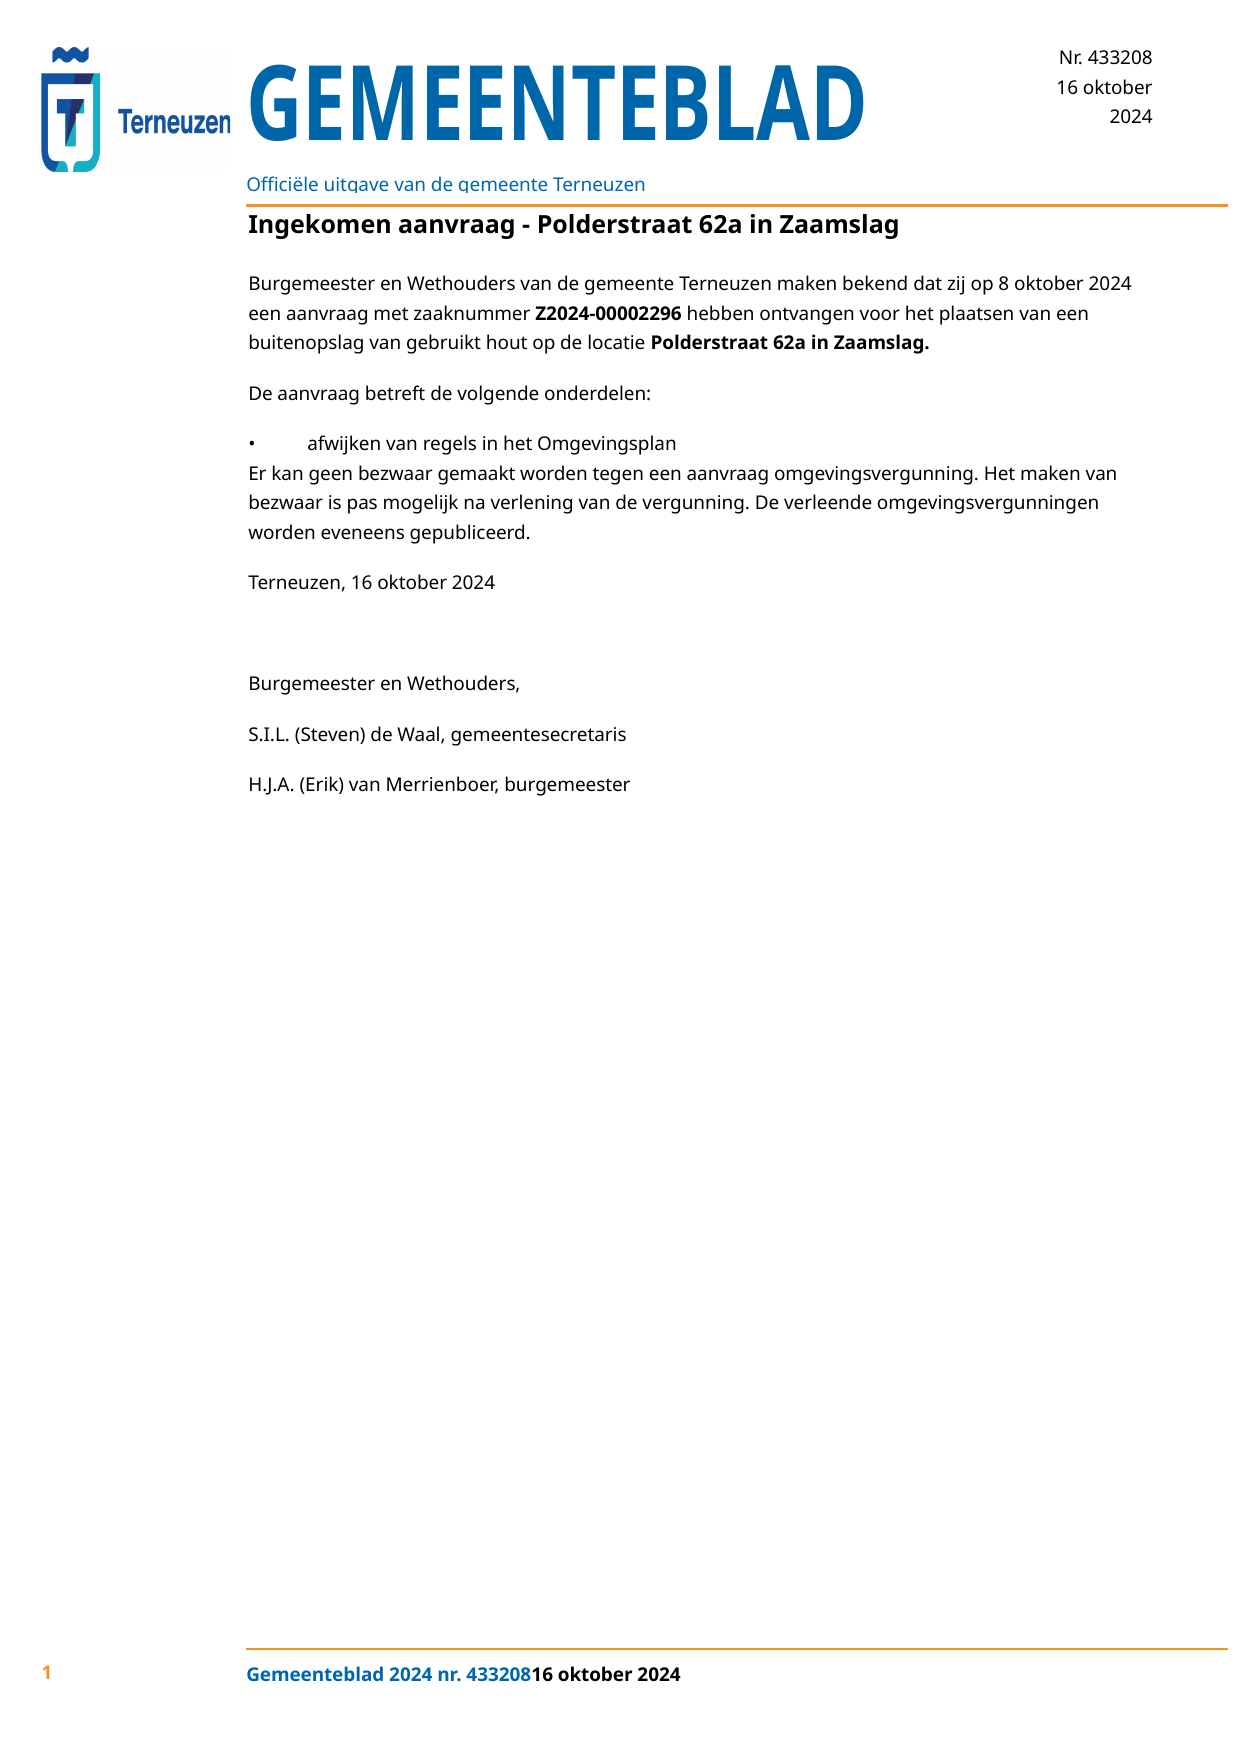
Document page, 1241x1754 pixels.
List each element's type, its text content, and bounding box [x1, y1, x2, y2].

text De aanvraag betreft de volgende onderdelen: [248, 380, 1152, 406]
text S.I.L. (Steven) de Waal, gemeentesecretaris [248, 721, 1152, 746]
text Burgemeester en Wethouders, [248, 670, 1152, 696]
text H.J.A. (Erik) van Merrienboer, burgemeester [248, 771, 1152, 797]
text Terneuzen, 16 oktober 2024 [248, 569, 1152, 595]
text Burgemeester en Wethouders van de gemeente Terneuzen maken bekend dat zij op 8 oktober 2024 een aanvraag met zaaknummer Z2024-00002296 hebben ontvangen voor het plaatsen van een buitenopslag van gebruikt hout op de locatie Polderstraat 62a in Zaamslag. [248, 270, 1152, 355]
list afwijken van regels in het Omgevingsplan [248, 430, 1152, 456]
text Er kan geen bezwaar gemaakt worden tegen een aanvraag omgevingsvergunning. Het maken van bezwaar is pas mogelijk na verlening van de vergunning. De verleende omgevingsvergunningen worden eveneens gepubliceerd. [248, 460, 1152, 545]
picture [41, 47, 231, 172]
text Ingekomen aanvraag - Polderstraat 62a in Zaamslag [248, 207, 1152, 241]
